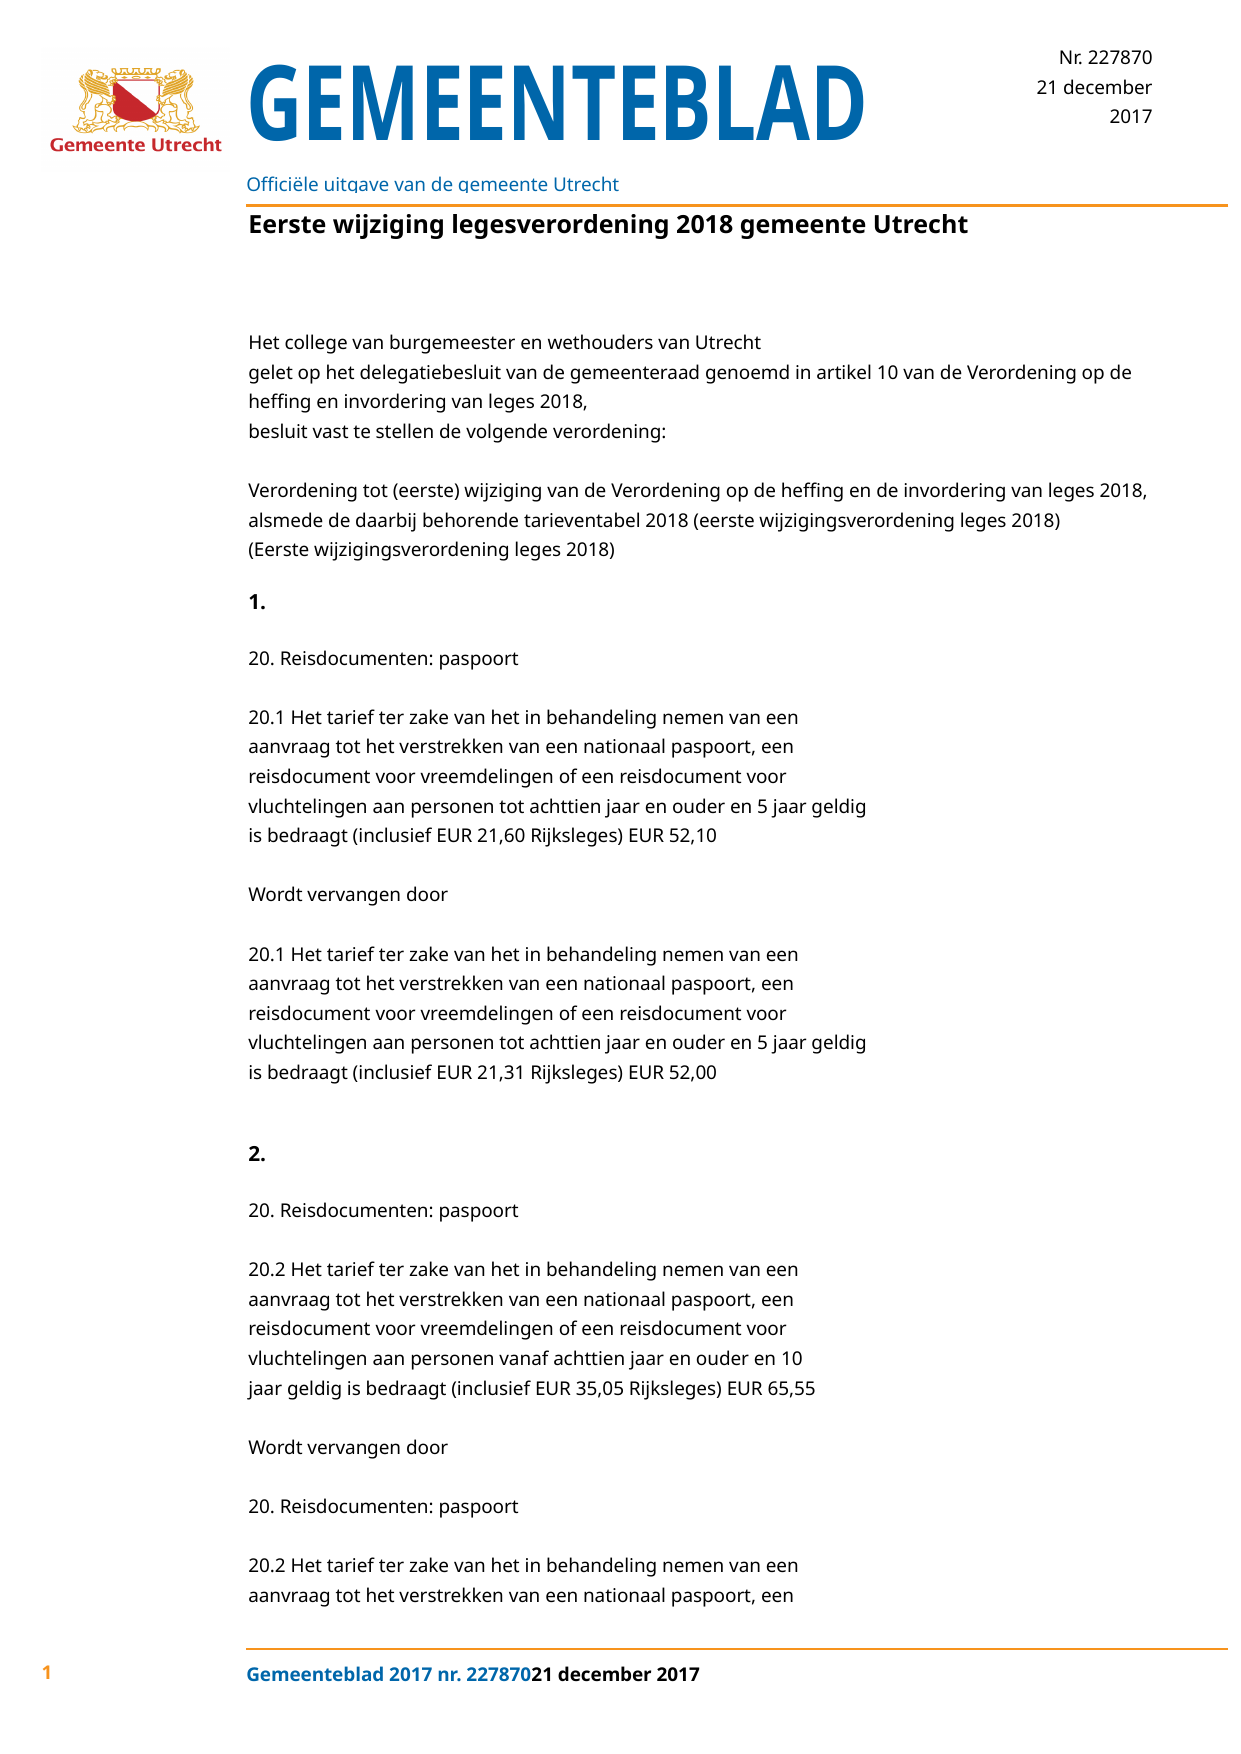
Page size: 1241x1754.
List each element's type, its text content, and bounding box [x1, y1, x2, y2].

text aanvraag tot het verstrekken van een nationaal paspoort, een [248, 734, 1152, 759]
text aanvraag tot het verstrekken van een nationaal paspoort, een [248, 1582, 1152, 1607]
text Wordt vervangen door [248, 1434, 1152, 1459]
text Verordening tot (eerste) wijziging van de Verordening op de heffing en de invordering van leges 2018, alsmede de daarbij behorende tarieventabel 2018 (eerste wijzigingsverordening leges 2018) [248, 477, 1152, 533]
text besluit vast te stellen de volgende verordening: [248, 418, 1152, 444]
text vluchtelingen aan personen tot achttien jaar en ouder en 5 jaar geldig [248, 793, 1152, 819]
text Het college van burgemeester en wethouders van Utrecht [248, 329, 1152, 355]
text 1. [248, 587, 1152, 615]
text 20. Reisdocumenten: paspoort [248, 1493, 1152, 1519]
text 20.1 Het tarief ter zake van het in behandeling nemen van een [248, 704, 1152, 730]
text jaar geldig is bedraagt (inclusief EUR 35,05 Rijksleges) EUR 65,55 [248, 1375, 1152, 1400]
text Wordt vervangen door [248, 882, 1152, 907]
text 20.2 Het tarief ter zake van het in behandeling nemen van een [248, 1552, 1152, 1578]
text vluchtelingen aan personen tot achttien jaar en ouder en 5 jaar geldig [248, 1029, 1152, 1055]
text Eerste wijziging legesverordening 2018 gemeente Utrecht [248, 207, 1152, 241]
text 20. Reisdocumenten: paspoort [248, 1197, 1152, 1223]
text reisdocument voor vreemdelingen of een reisdocument voor [248, 1316, 1152, 1341]
text 2. [248, 1139, 1152, 1168]
text vluchtelingen aan personen vanaf achttien jaar en ouder en 10 [248, 1345, 1152, 1371]
text 20.1 Het tarief ter zake van het in behandeling nemen van een [248, 941, 1152, 967]
text 20. Reisdocumenten: paspoort [248, 645, 1152, 671]
text aanvraag tot het verstrekken van een nationaal paspoort, een [248, 1286, 1152, 1312]
text gelet op het delegatiebesluit van de gemeenteraad genoemd in artikel 10 van de Verordening op de heffing en invordering van leges 2018, [248, 359, 1152, 414]
text reisdocument voor vreemdelingen of een reisdocument voor [248, 763, 1152, 789]
text (Eerste wijzigingsverordening leges 2018) [248, 537, 1152, 562]
text is bedraagt (inclusief EUR 21,31 Rijksleges) EUR 52,00 [248, 1059, 1152, 1085]
picture [41, 47, 231, 172]
text reisdocument voor vreemdelingen of een reisdocument voor [248, 1000, 1152, 1026]
text 20.2 Het tarief ter zake van het in behandeling nemen van een [248, 1256, 1152, 1282]
text aanvraag tot het verstrekken van een nationaal paspoort, een [248, 970, 1152, 996]
text is bedraagt (inclusief EUR 21,60 Rijksleges) EUR 52,10 [248, 822, 1152, 848]
